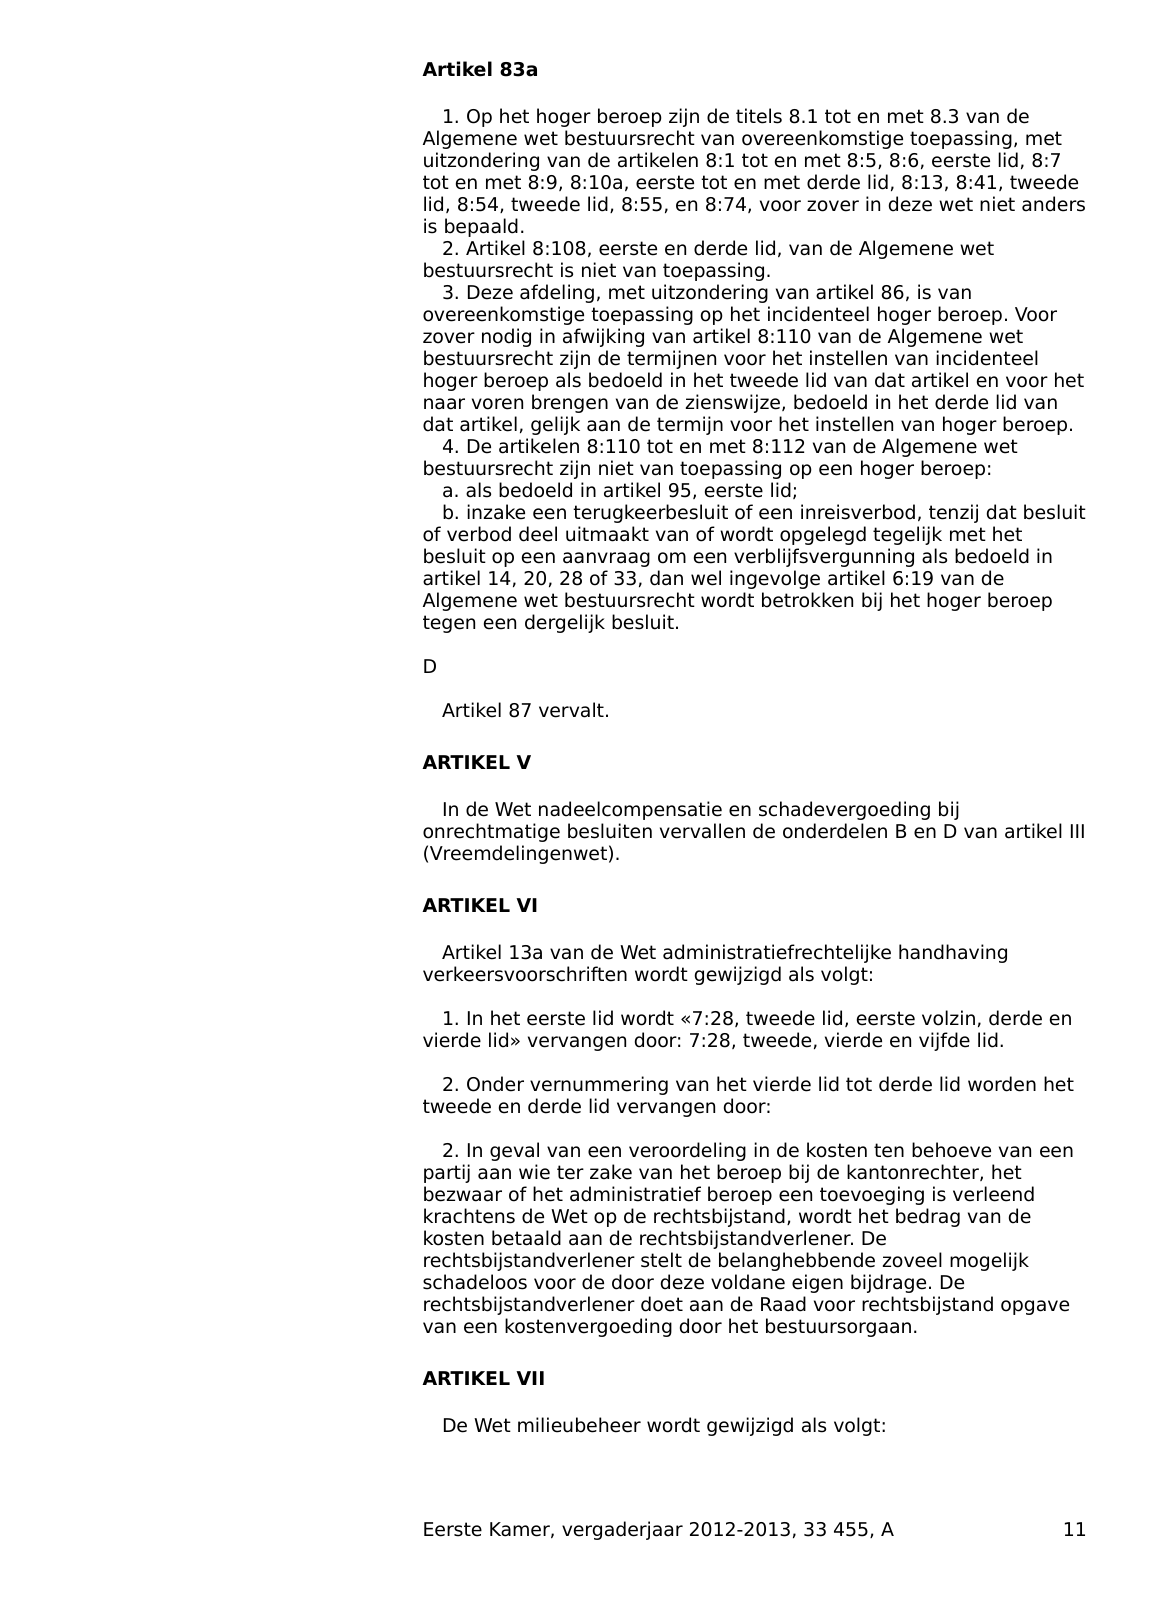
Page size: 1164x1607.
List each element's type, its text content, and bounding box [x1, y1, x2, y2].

text 2. In geval van een veroordeling in de kosten ten behoeve van een partij aan wie ter zake van het beroep bij de kantonrechter, het bezwaar of het administratief beroep een toevoeging is verleend krachtens de Wet op de rechtsbijstand, wordt het bedrag van de kosten betaald aan de rechtsbijstandverlener. De rechtsbijstandverlener stelt de belanghebbende zoveel mogelijk schadeloos voor de door deze voldane eigen bijdrage. De rechtsbijstandverlener doet aan de Raad voor rechtsbijstand opgave van een kostenvergoeding door het bestuursorgaan. [422, 1140, 1087, 1338]
text 2. Artikel 8:108, eerste en derde lid, van de Algemene wet bestuursrecht is niet van toepassing. [422, 238, 1087, 282]
subtitle ARTIKEL VI [422, 895, 1087, 917]
text D [422, 656, 1087, 678]
text a. als bedoeld in artikel 95, eerste lid; [422, 480, 1087, 502]
text 4. De artikelen 8:110 tot en met 8:112 van de Algemene wet bestuursrecht zijn niet van toepassing op een hoger beroep: [422, 436, 1087, 480]
subtitle ARTIKEL V [422, 752, 1087, 774]
text 1. In het eerste lid wordt «7:28, tweede lid, eerste volzin, derde en vierde lid» vervangen door: 7:28, tweede, vierde en vijfde lid. [422, 1008, 1087, 1052]
subtitle Artikel 83a [422, 59, 1087, 81]
text Artikel 13a van de Wet administratiefrechtelijke handhaving verkeersvoorschriften wordt gewijzigd als volgt: [422, 942, 1087, 986]
subtitle ARTIKEL VII [422, 1368, 1087, 1390]
text 2. Onder vernummering van het vierde lid tot derde lid worden het tweede en derde lid vervangen door: [422, 1074, 1087, 1118]
text Artikel 87 vervalt. [422, 700, 1087, 722]
text De Wet milieubeheer wordt gewijzigd als volgt: [422, 1415, 1087, 1437]
text b. inzake een terugkeerbesluit of een inreisverbod, tenzij dat besluit of verbod deel uitmaakt van of wordt opgelegd tegelijk met het besluit op een aanvraag om een verblijfsvergunning als bedoeld in artikel 14, 20, 28 of 33, dan wel ingevolge artikel 6:19 van de Algemene wet bestuursrecht wordt betrokken bij het hoger beroep tegen een dergelijk besluit. [422, 502, 1087, 633]
text 3. Deze afdeling, met uitzondering van artikel 86, is van overeenkomstige toepassing op het incidenteel hoger beroep. Voor zover nodig in afwijking van artikel 8:110 van de Algemene wet bestuursrecht zijn de termijnen voor het instellen van incidenteel hoger beroep als bedoeld in het tweede lid van dat artikel en voor het naar voren brengen van de zienswijze, bedoeld in het derde lid van dat artikel, gelijk aan de termijn voor het instellen van hoger beroep. [422, 282, 1087, 436]
text 1. Op het hoger beroep zijn de titels 8.1 tot en met 8.3 van de Algemene wet bestuursrecht van overeenkomstige toepassing, met uitzondering van de artikelen 8:1 tot en met 8:5, 8:6, eerste lid, 8:7 tot en met 8:9, 8:10a, eerste tot en met derde lid, 8:13, 8:41, tweede lid, 8:54, tweede lid, 8:55, en 8:74, voor zover in deze wet niet anders is bepaald. [422, 106, 1087, 238]
text In de Wet nadeelcompensatie en schadevergoeding bij onrechtmatige besluiten vervallen de onderdelen B en D van artikel III (Vreemdelingenwet). [422, 799, 1087, 865]
